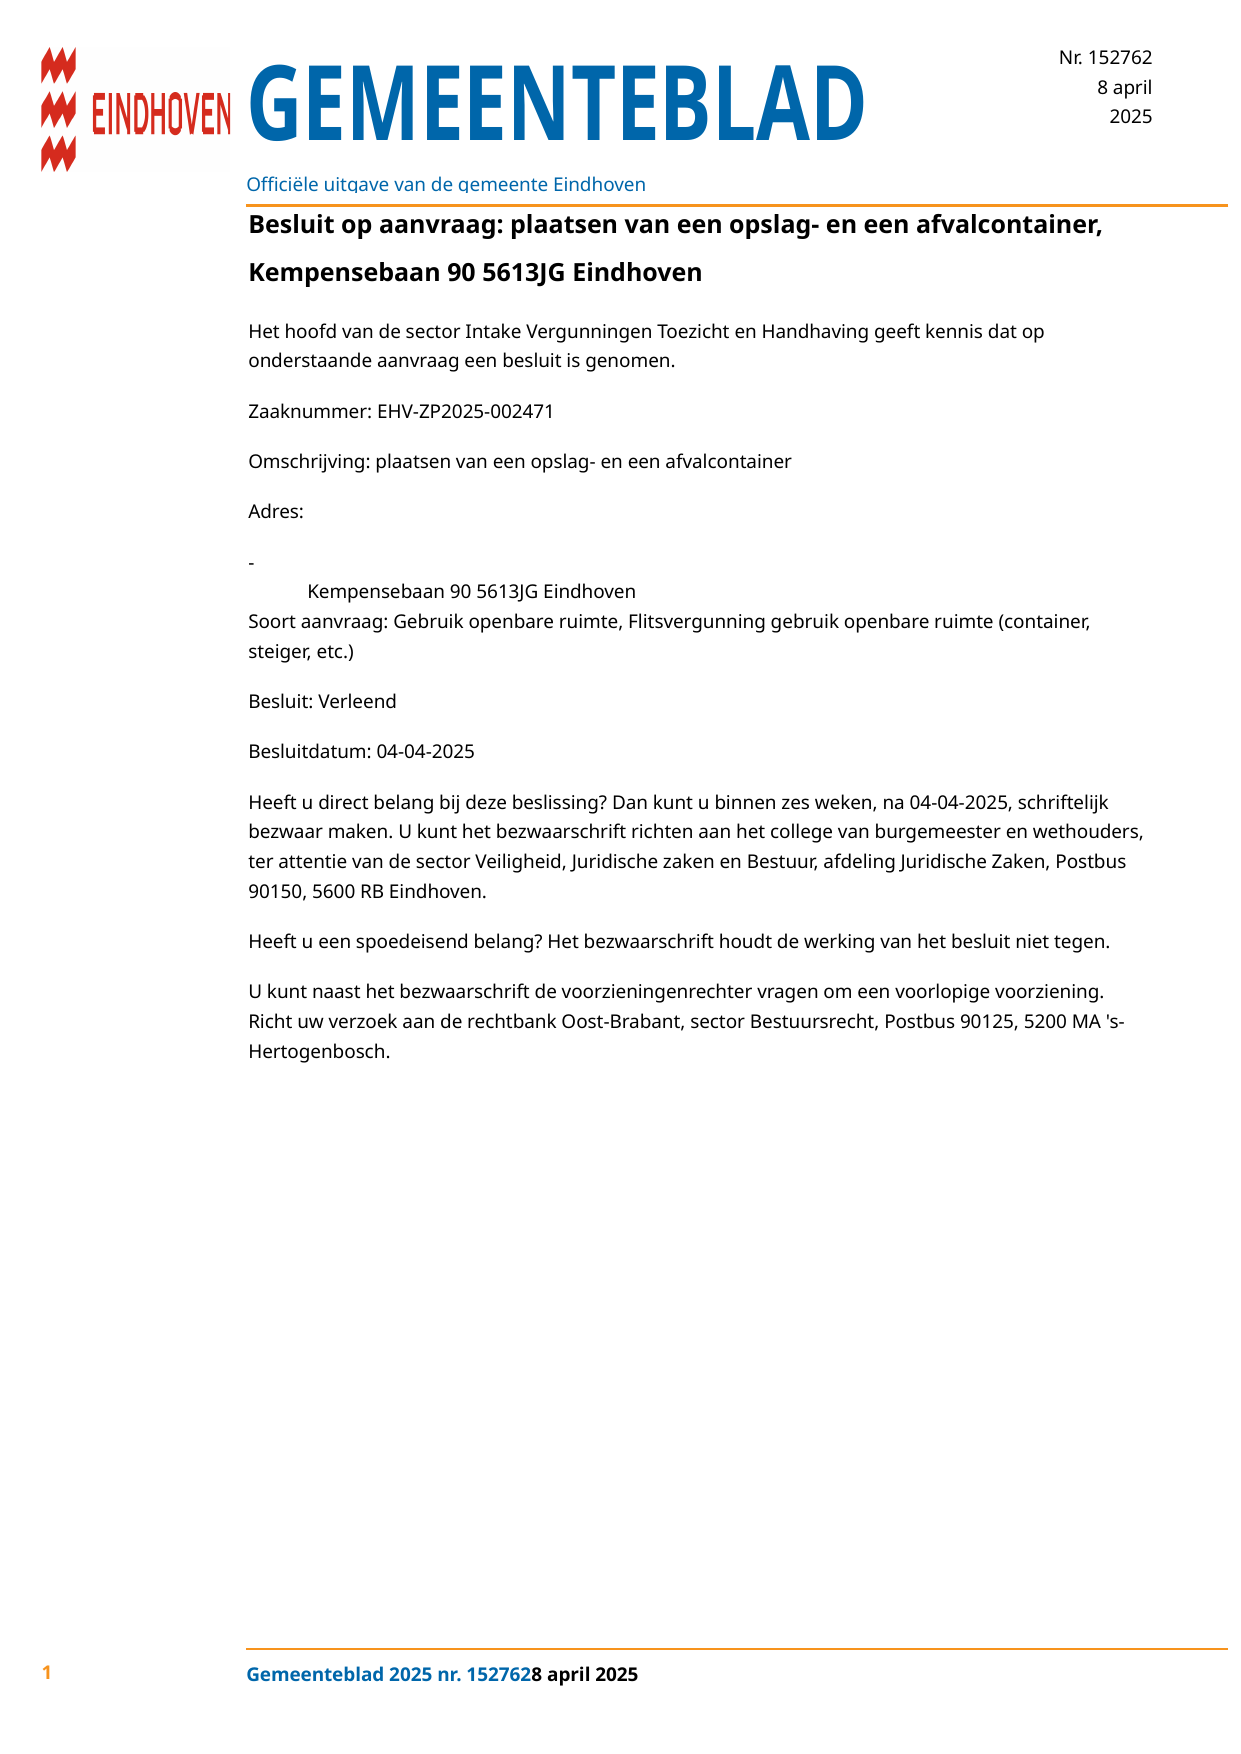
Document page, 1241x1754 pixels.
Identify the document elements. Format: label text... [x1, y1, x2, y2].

text Het hoofd van de sector Intake Vergunningen Toezicht en Handhaving geeft kennis dat op onderstaande aanvraag een besluit is genomen. [248, 318, 1152, 373]
text Besluitdatum: 04-04-2025 [248, 739, 1152, 764]
text U kunt naast het bezwaarschrift de voorzieningenrechter vragen om een voorlopige voorziening. Richt uw verzoek aan de rechtbank Oost-Brabant, sector Bestuursrecht, Postbus 90125, 5200 MA 's-Hertogenbosch. [248, 979, 1152, 1064]
text Zaaknummer: EHV-ZP2025-002471 [248, 398, 1152, 424]
list Kempensebaan 90 5613JG Eindhoven [248, 579, 1152, 604]
text Adres: [248, 499, 1152, 524]
text Heeft u direct belang bij deze beslissing? Dan kunt u binnen zes weken, na 04-04-2025, schriftelijk bezwaar maken. U kunt het bezwaarschrift richten aan het college van burgemeester en wethouders, ter attentie van de sector Veiligheid, Juridische zaken en Bestuur, afdeling Juridische Zaken, Postbus 90150, 5600 RB Eindhoven. [248, 789, 1152, 904]
text Besluit op aanvraag: plaatsen van een opslag- en een afvalcontainer, Kempensebaan 90 5613JG Eindhoven [248, 207, 1152, 288]
text Besluit: Verleend [248, 688, 1152, 714]
picture [41, 47, 231, 172]
text Omschrijving: plaatsen van een opslag- en een afvalcontainer [248, 448, 1152, 474]
text Soort aanvraag: Gebruik openbare ruimte, Flitsvergunning gebruik openbare ruimte (container, steiger, etc.) [248, 608, 1152, 664]
text Heeft u een spoedeisend belang? Het bezwaarschrift houdt de werking van het besluit niet tegen. [248, 928, 1152, 954]
